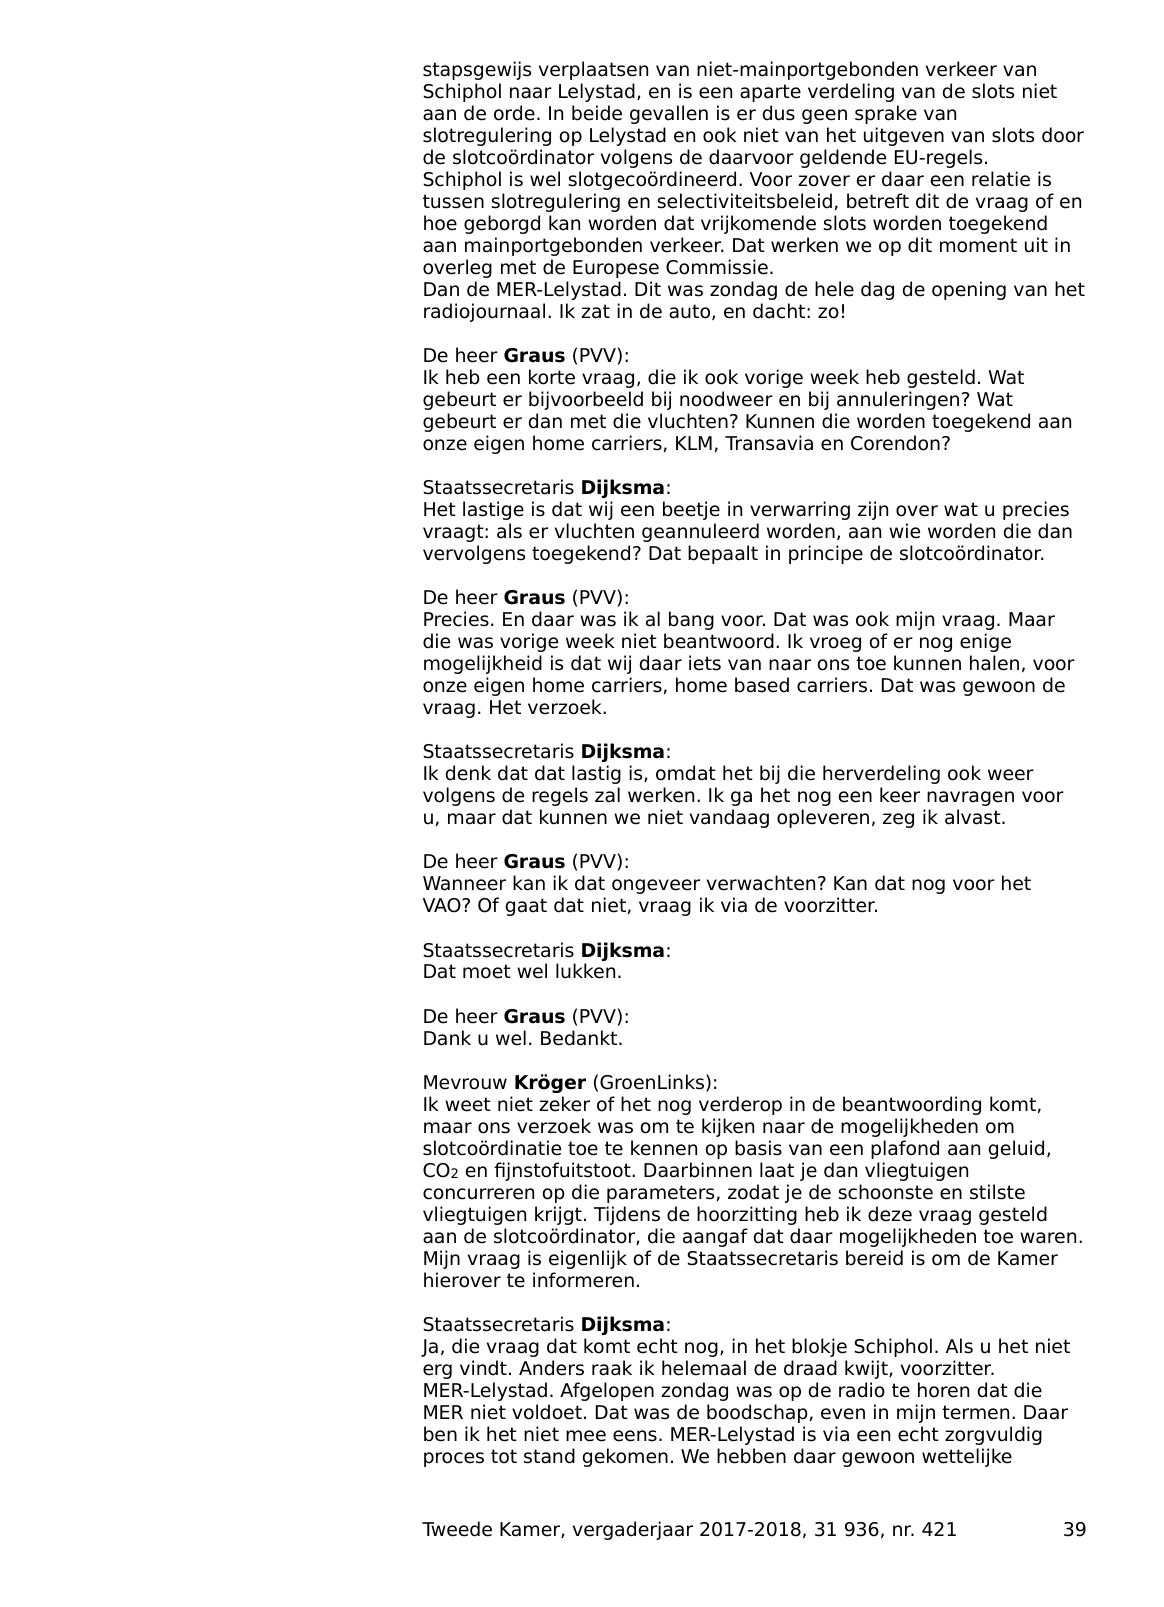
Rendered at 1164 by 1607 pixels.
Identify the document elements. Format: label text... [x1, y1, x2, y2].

text Staatssecretaris Dijksma: [422, 741, 1087, 763]
text De heer Graus (PVV): [422, 1006, 1087, 1028]
text stapsgewijs verplaatsen van niet-mainportgebonden verkeer van Schiphol naar Lelystad, en is een aparte verdeling van de slots niet aan de orde. In beide gevallen is er dus geen sprake van slotregulering op Lelystad en ook niet van het uitgeven van slots door de slotcoördinator volgens de daarvoor geldende EU-regels. [422, 59, 1087, 169]
text Staatssecretaris Dijksma: [422, 477, 1087, 499]
text Ik heb een korte vraag, die ik ook vorige week heb gesteld. Wat gebeurt er bijvoorbeeld bij noodweer en bij annuleringen? Wat gebeurt er dan met die vluchten? Kunnen die worden toegekend aan onze eigen home carriers, KLM, Transavia en Corendon? [422, 367, 1087, 455]
text Ik denk dat dat lastig is, omdat het bij die herverdeling ook weer volgens de regels zal werken. Ik ga het nog een keer navragen voor u, maar dat kunnen we niet vandaag opleveren, zeg ik alvast. [422, 763, 1087, 829]
text Het lastige is dat wij een beetje in verwarring zijn over wat u precies vraagt: als er vluchten geannuleerd worden, aan wie worden die dan vervolgens toegekend? Dat bepaalt in principe de slotcoördinator. [422, 499, 1087, 565]
text Precies. En daar was ik al bang voor. Dat was ook mijn vraag. Maar die was vorige week niet beantwoord. Ik vroeg of er nog enige mogelijkheid is dat wij daar iets van naar ons toe kunnen halen, voor onze eigen home carriers, home based carriers. Dat was gewoon de vraag. Het verzoek. [422, 609, 1087, 719]
text Mevrouw Kröger (GroenLinks): [422, 1072, 1087, 1094]
text De heer Graus (PVV): [422, 851, 1087, 873]
text Dan de MER-Lelystad. Dit was zondag de hele dag de opening van het radiojournaal. Ik zat in de auto, en dacht: zo! [422, 279, 1087, 323]
text Schiphol is wel slotgecoördineerd. Voor zover er daar een relatie is tussen slotregulering en selectiviteitsbeleid, betreft dit de vraag of en hoe geborgd kan worden dat vrijkomende slots worden toegekend aan mainportgebonden verkeer. Dat werken we op dit moment uit in overleg met de Europese Commissie. [422, 169, 1087, 279]
text Staatssecretaris Dijksma: [422, 939, 1087, 961]
text De heer Graus (PVV): [422, 345, 1087, 367]
text De heer Graus (PVV): [422, 587, 1087, 609]
text Dat moet wel lukken. [422, 961, 1087, 983]
text Wanneer kan ik dat ongeveer verwachten? Kan dat nog voor het VAO? Of gaat dat niet, vraag ik via de voorzitter. [422, 873, 1087, 917]
text Dank u wel. Bedankt. [422, 1028, 1087, 1049]
text Ik weet niet zeker of het nog verderop in de beantwoording komt, maar ons verzoek was om te kijken naar de mogelijkheden om slotcoördinatie toe te kennen op basis van een plafond aan geluid, CO2 en fijnstofuitstoot. Daarbinnen laat je dan vliegtuigen concurreren op die parameters, zodat je de schoonste en stilste vliegtuigen krijgt. Tijdens de hoorzitting heb ik deze vraag gesteld aan de slotcoördinator, die aangaf dat daar mogelijkheden toe waren. Mijn vraag is eigenlijk of de Staatssecretaris bereid is om de Kamer hierover te informeren. [422, 1094, 1087, 1292]
text MER-Lelystad. Afgelopen zondag was op de radio te horen dat die MER niet voldoet. Dat was de boodschap, even in mijn termen. Daar ben ik het niet mee eens. MER-Lelystad is via een echt zorgvuldig proces tot stand gekomen. We hebben daar gewoon wettelijke [422, 1380, 1087, 1468]
text Staatssecretaris Dijksma: [422, 1314, 1087, 1336]
text Ja, die vraag dat komt echt nog, in het blokje Schiphol. Als u het niet erg vindt. Anders raak ik helemaal de draad kwijt, voorzitter. [422, 1336, 1087, 1380]
